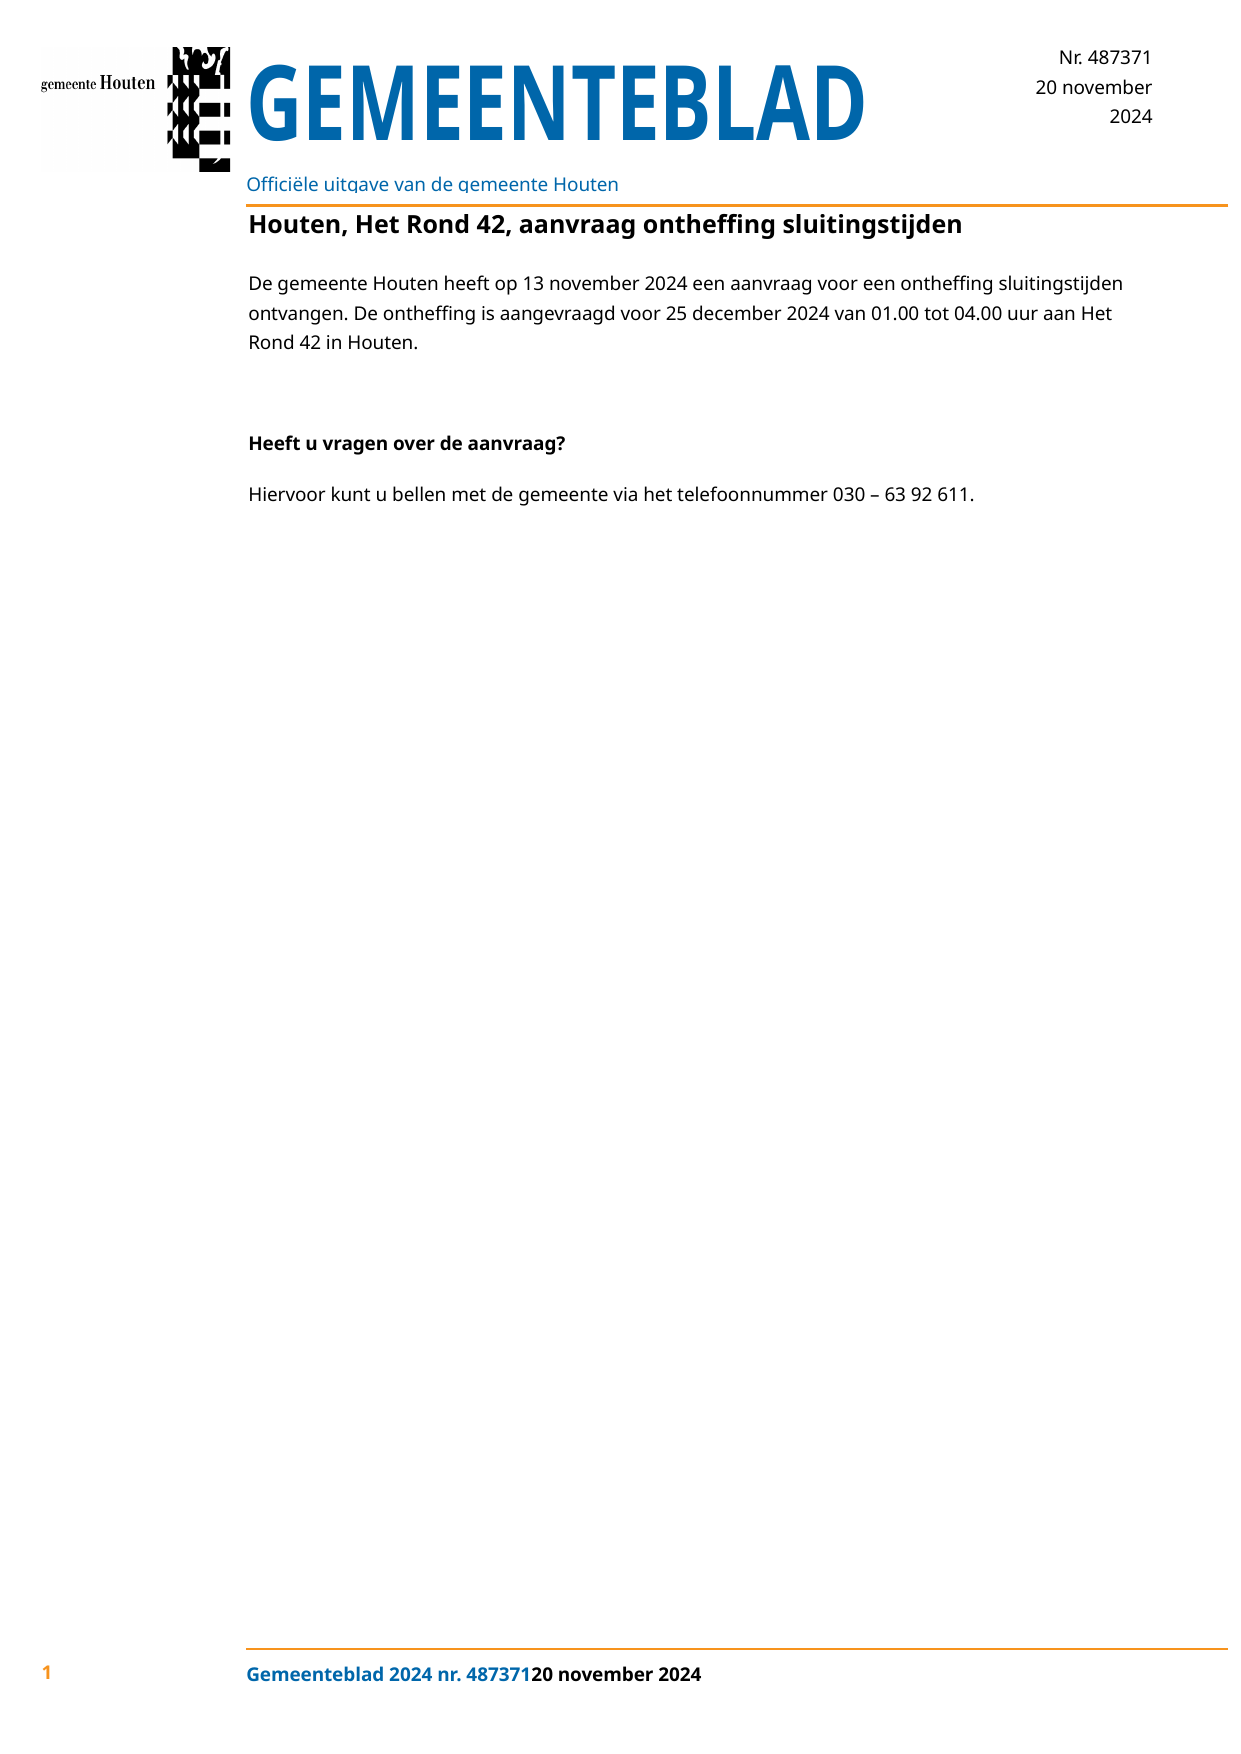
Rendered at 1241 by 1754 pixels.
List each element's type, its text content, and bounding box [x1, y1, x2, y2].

text Heeft u vragen over de aanvraag? [248, 430, 1152, 456]
text Houten, Het Rond 42, aanvraag ontheffing sluitingstijden [248, 207, 1152, 241]
text Hiervoor kunt u bellen met de gemeente via het telefoonnummer 030 – 63 92 611. [248, 481, 1152, 506]
picture [41, 47, 231, 172]
text De gemeente Houten heeft op 13 november 2024 een aanvraag voor een ontheffing sluitingstijden ontvangen. De ontheffing is aangevraagd voor 25 december 2024 van 01.00 tot 04.00 uur aan Het Rond 42 in Houten. [248, 270, 1152, 355]
